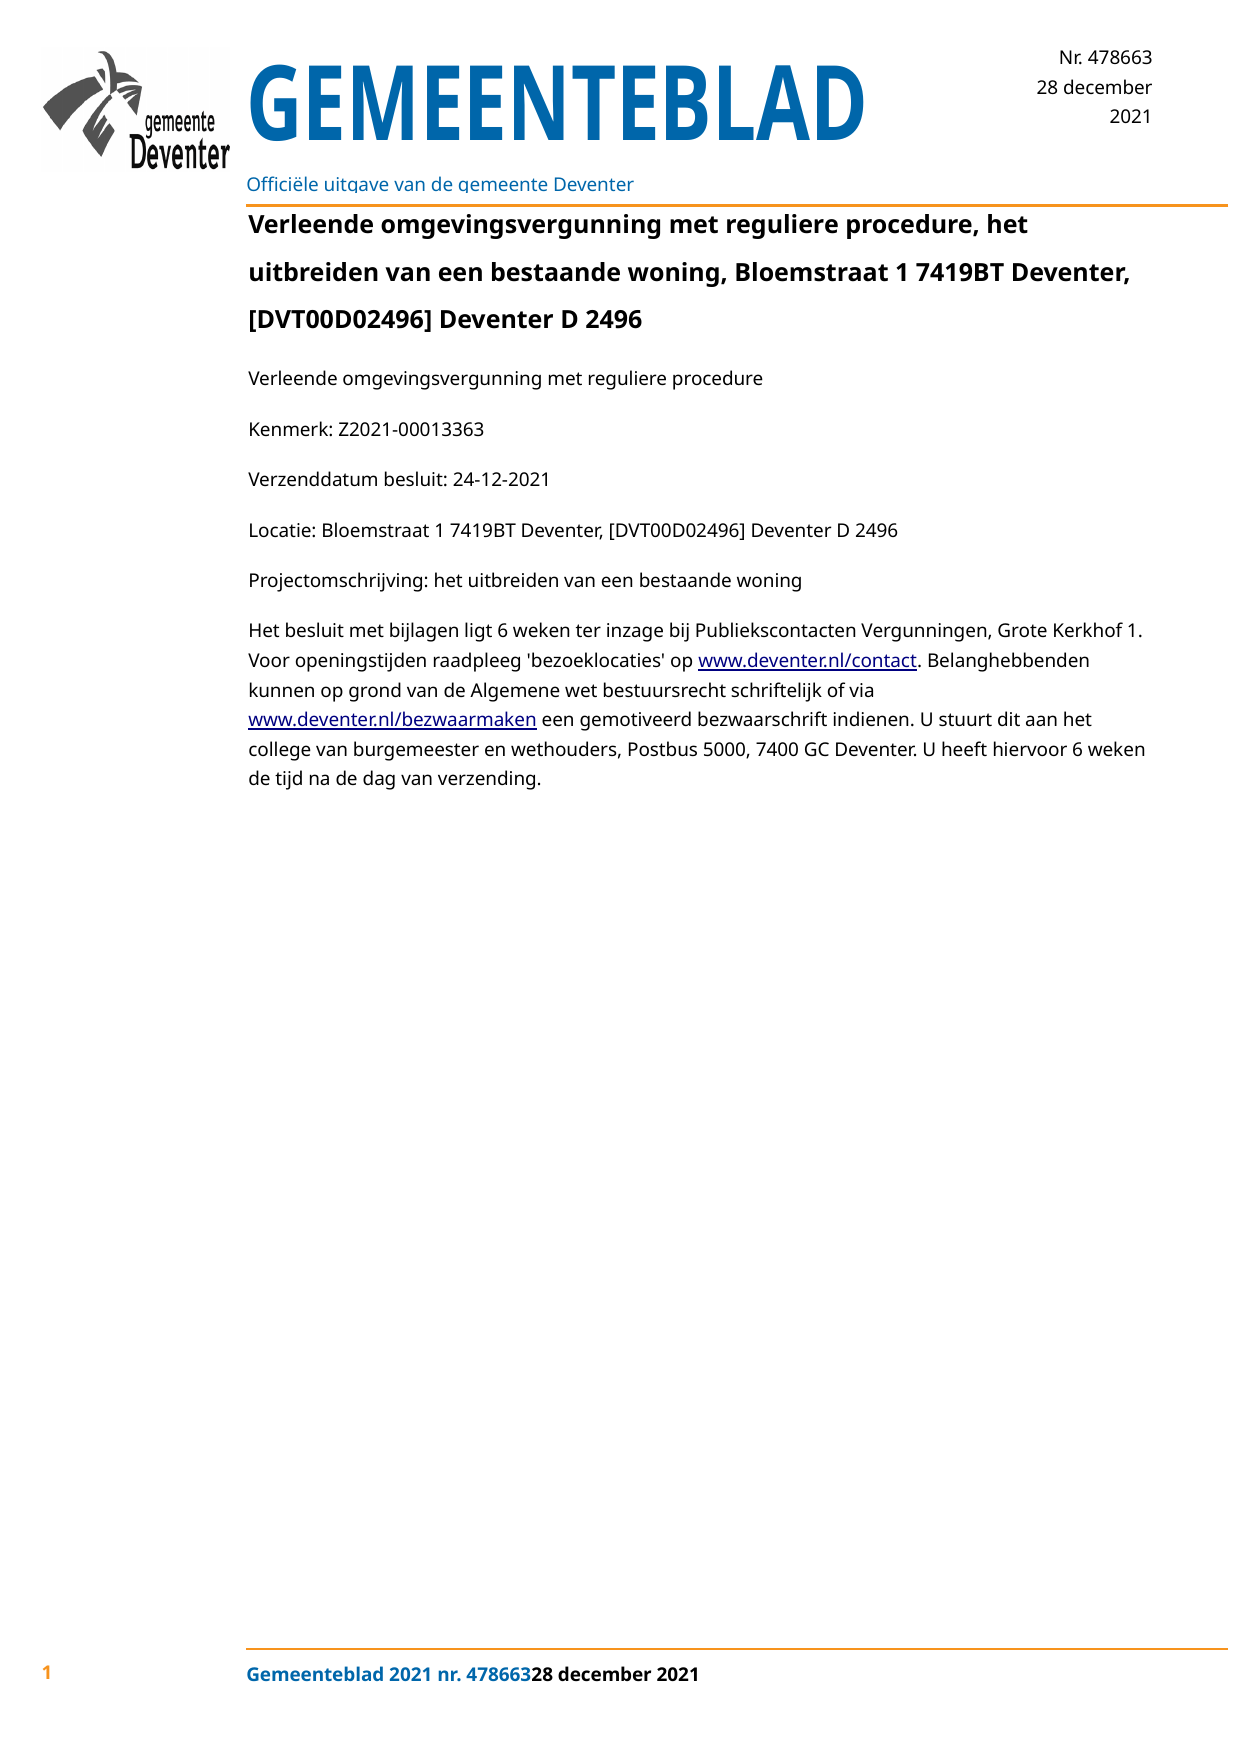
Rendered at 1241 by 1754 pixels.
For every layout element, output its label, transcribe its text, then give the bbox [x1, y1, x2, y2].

picture [41, 47, 231, 172]
text Het besluit met bijlagen ligt 6 weken ter inzage bij Publiekscontacten Vergunningen, Grote Kerkhof 1. Voor openingstijden raadpleeg 'bezoeklocaties' op www.deventer.nl/contact. Belanghebbenden kunnen op grond van de Algemene wet bestuursrecht schriftelijk of via www.deventer.nl/bezwaarmaken een gemotiveerd bezwaarschrift indienen. U stuurt dit aan het college van burgemeester en wethouders, Postbus 5000, 7400 GC Deventer. U heeft hiervoor 6 weken de tijd na de dag van verzending. [248, 618, 1152, 791]
text Verleende omgevingsvergunning met reguliere procedure [248, 366, 1152, 391]
text Verzenddatum besluit: 24-12-2021 [248, 466, 1152, 492]
text Locatie: Bloemstraat 1 7419BT Deventer, [DVT00D02496] Deventer D 2496 [248, 517, 1152, 542]
text Projectomschrijving: het uitbreiden van een bestaande woning [248, 567, 1152, 593]
text Verleende omgevingsvergunning met reguliere procedure, het uitbreiden van een bestaande woning, Bloemstraat 1 7419BT Deventer, [DVT00D02496] Deventer D 2496 [248, 207, 1152, 336]
text Kenmerk: Z2021-00013363 [248, 416, 1152, 442]
